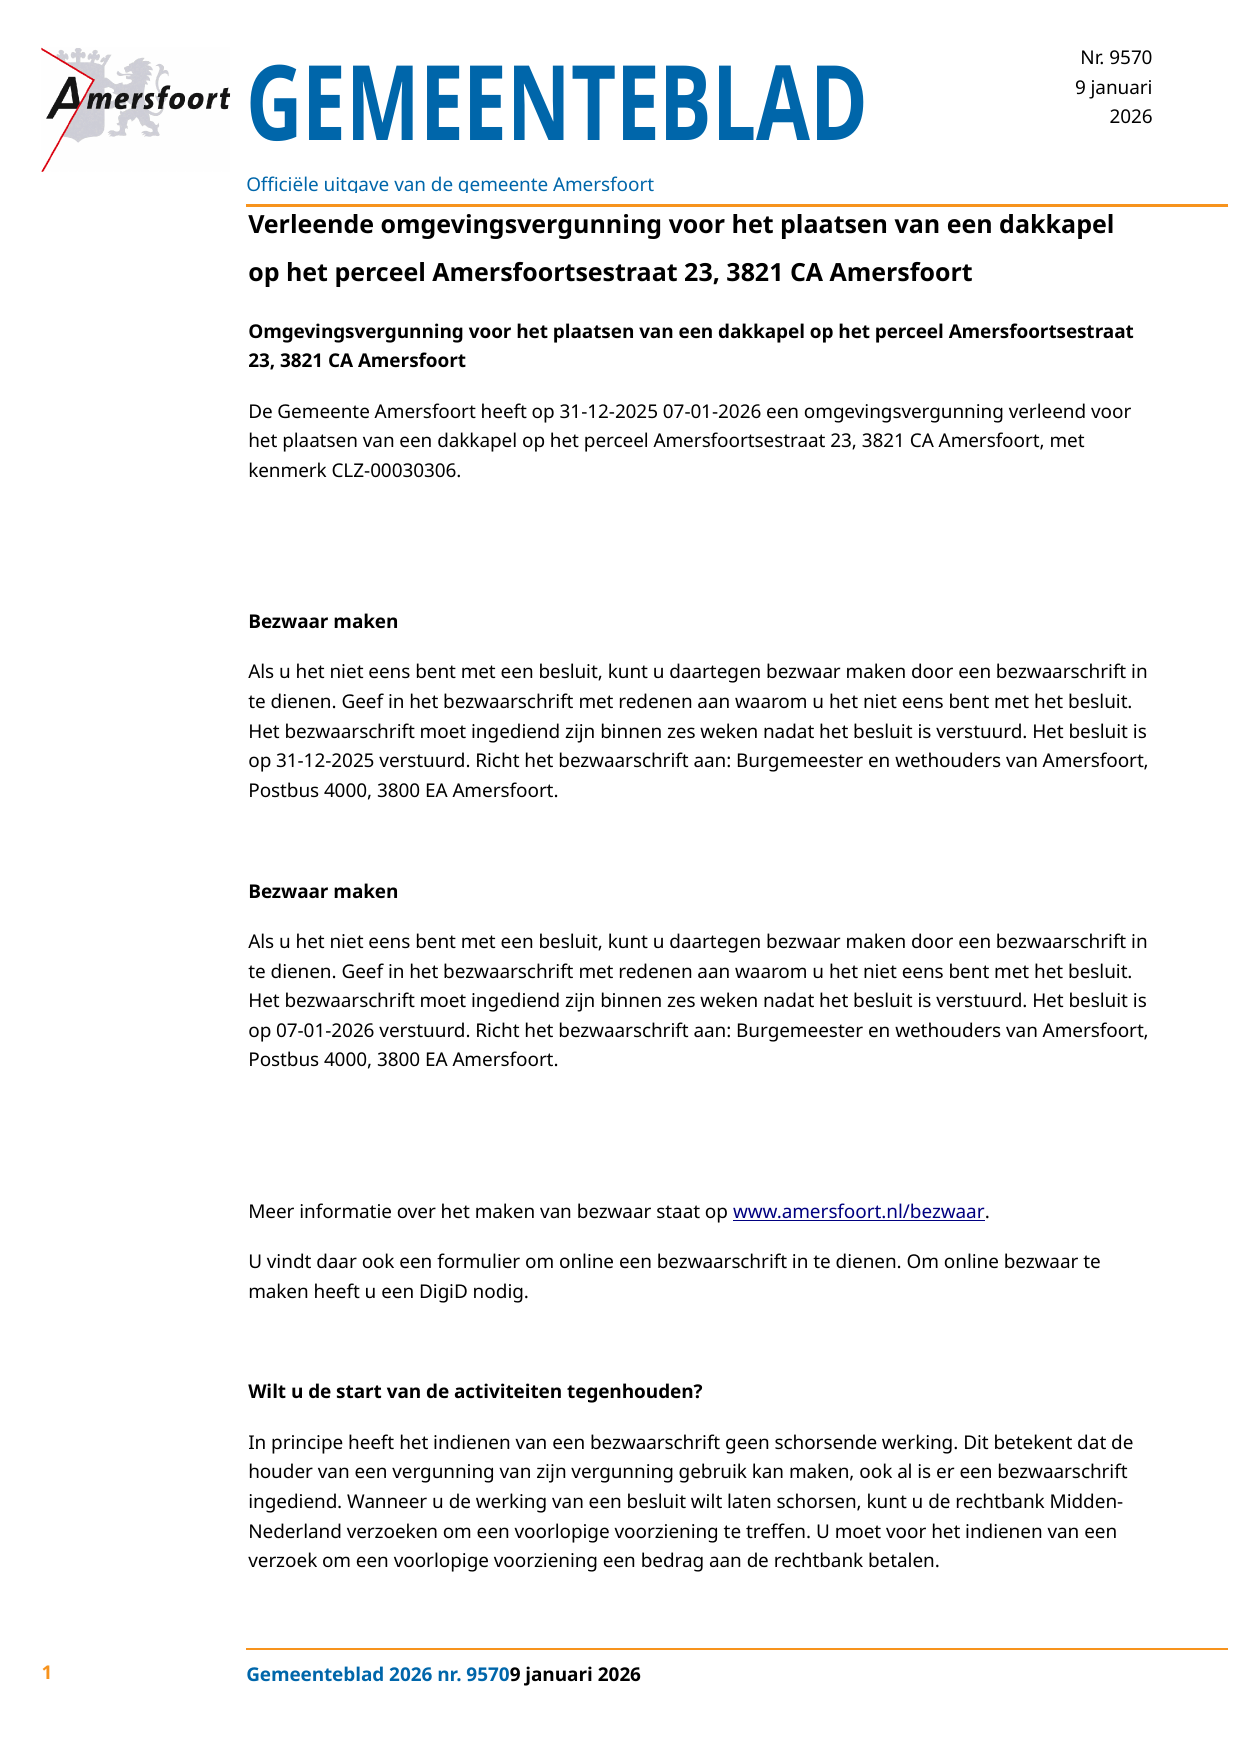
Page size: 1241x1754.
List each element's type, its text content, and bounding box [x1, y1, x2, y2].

text U vindt daar ook een formulier om online een bezwaarschrift in te dienen. Om online bezwaar te maken heeft u een DigiD nodig. [248, 1248, 1152, 1304]
text Verleende omgevingsvergunning voor het plaatsen van een dakkapel op het perceel Amersfoortsestraat 23, 3821 CA Amersfoort [248, 207, 1152, 288]
text Wilt u de start van de activiteiten tegenhouden? [248, 1379, 1152, 1404]
text Bezwaar maken [248, 608, 1152, 634]
text De Gemeente Amersfoort heeft op 31-12-2025 07-01-2026 een omgevingsvergunning verleend voor het plaatsen van een dakkapel op het perceel Amersfoortsestraat 23, 3821 CA Amersfoort, met kenmerk CLZ-00030306. [248, 398, 1152, 483]
text Omgevingsvergunning voor het plaatsen van een dakkapel op het perceel Amersfoortsestraat 23, 3821 CA Amersfoort [248, 318, 1152, 373]
text Bezwaar maken [248, 878, 1152, 904]
text Meer informatie over het maken van bezwaar staat op www.amersfoort.nl/bezwaar. [248, 1198, 1152, 1224]
picture [41, 47, 231, 172]
text In principe heeft het indienen van een bezwaarschrift geen schorsende werking. Dit betekent dat de houder van een vergunning van zijn vergunning gebruik kan maken, ook al is er een bezwaarschrift ingediend. Wanneer u de werking van een besluit wilt laten schorsen, kunt u de rechtbank Midden-Nederland verzoeken om een voorlopige voorziening te treffen. U moet voor het indienen van een verzoek om een voorlopige voorziening een bedrag aan de rechtbank betalen. [248, 1429, 1152, 1573]
text Als u het niet eens bent met een besluit, kunt u daartegen bezwaar maken door een bezwaarschrift in te dienen. Geef in het bezwaarschrift met redenen aan waarom u het niet eens bent met het besluit. Het bezwaarschrift moet ingediend zijn binnen zes weken nadat het besluit is verstuurd. Het besluit is op 31-12-2025 verstuurd. Richt het bezwaarschrift aan: Burgemeester en wethouders van Amersfoort, Postbus 4000, 3800 EA Amersfoort. [248, 659, 1152, 803]
text Als u het niet eens bent met een besluit, kunt u daartegen bezwaar maken door een bezwaarschrift in te dienen. Geef in het bezwaarschrift met redenen aan waarom u het niet eens bent met het besluit. Het bezwaarschrift moet ingediend zijn binnen zes weken nadat het besluit is verstuurd. Het besluit is op 07-01-2026 verstuurd. Richt het bezwaarschrift aan: Burgemeester en wethouders van Amersfoort, Postbus 4000, 3800 EA Amersfoort. [248, 928, 1152, 1072]
